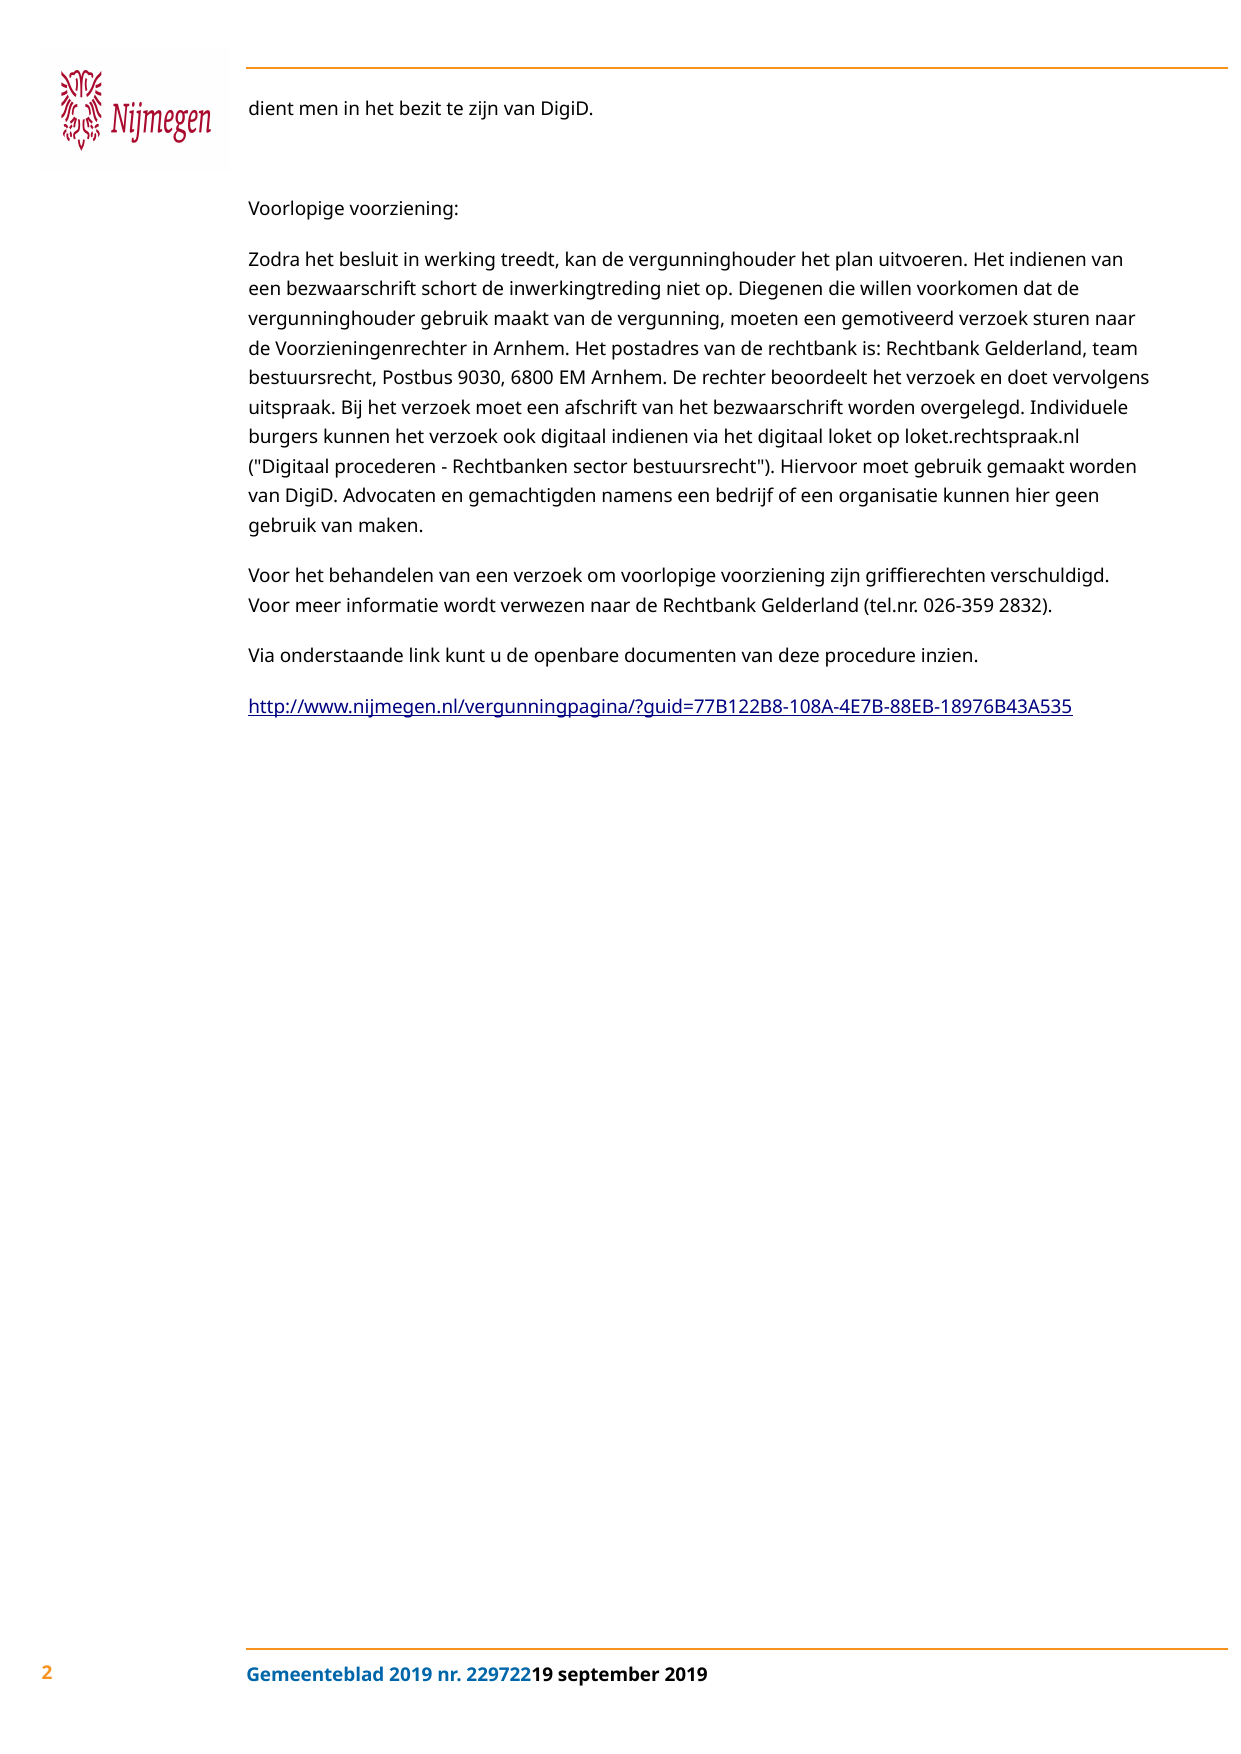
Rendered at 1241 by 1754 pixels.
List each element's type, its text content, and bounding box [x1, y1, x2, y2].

text dient men in het bezit te zijn van DigiD. [248, 95, 1152, 121]
text http://www.nijmegen.nl/vergunningpagina/?guid=77B122B8-108A-4E7B-88EB-18976B43A535 [248, 693, 1152, 719]
text Voor het behandelen van een verzoek om voorlopige voorziening zijn griffierechten verschuldigd. Voor meer informatie wordt verwezen naar de Rechtbank Gelderland (tel.nr. 026-359 2832). [248, 563, 1152, 618]
text Zodra het besluit in werking treedt, kan de vergunninghouder het plan uitvoeren. Het indienen van een bezwaarschrift schort de inwerkingtreding niet op. Diegenen die willen voorkomen dat de vergunninghouder gebruik maakt van de vergunning, moeten een gemotiveerd verzoek sturen naar de Voorzieningenrechter in Arnhem. Het postadres van de rechtbank is: Rechtbank Gelderland, team bestuursrecht, Postbus 9030, 6800 EM Arnhem. De rechter beoordeelt het verzoek en doet vervolgens uitspraak. Bij het verzoek moet een afschrift van het bezwaarschrift worden overgelegd. Individuele burgers kunnen het verzoek ook digitaal indienen via het digitaal loket op loket.rechtspraak.nl ("Digitaal procederen - Rechtbanken sector bestuursrecht"). Hiervoor moet gebruik gemaakt worden van DigiD. Advocaten en gemachtigden namens een bedrijf of een organisatie kunnen hier geen gebruik van maken. [248, 246, 1152, 538]
text Voorlopige voorziening: [248, 196, 1152, 221]
text Via onderstaande link kunt u de openbare documenten van deze procedure inzien. [248, 643, 1152, 668]
picture [41, 47, 231, 172]
